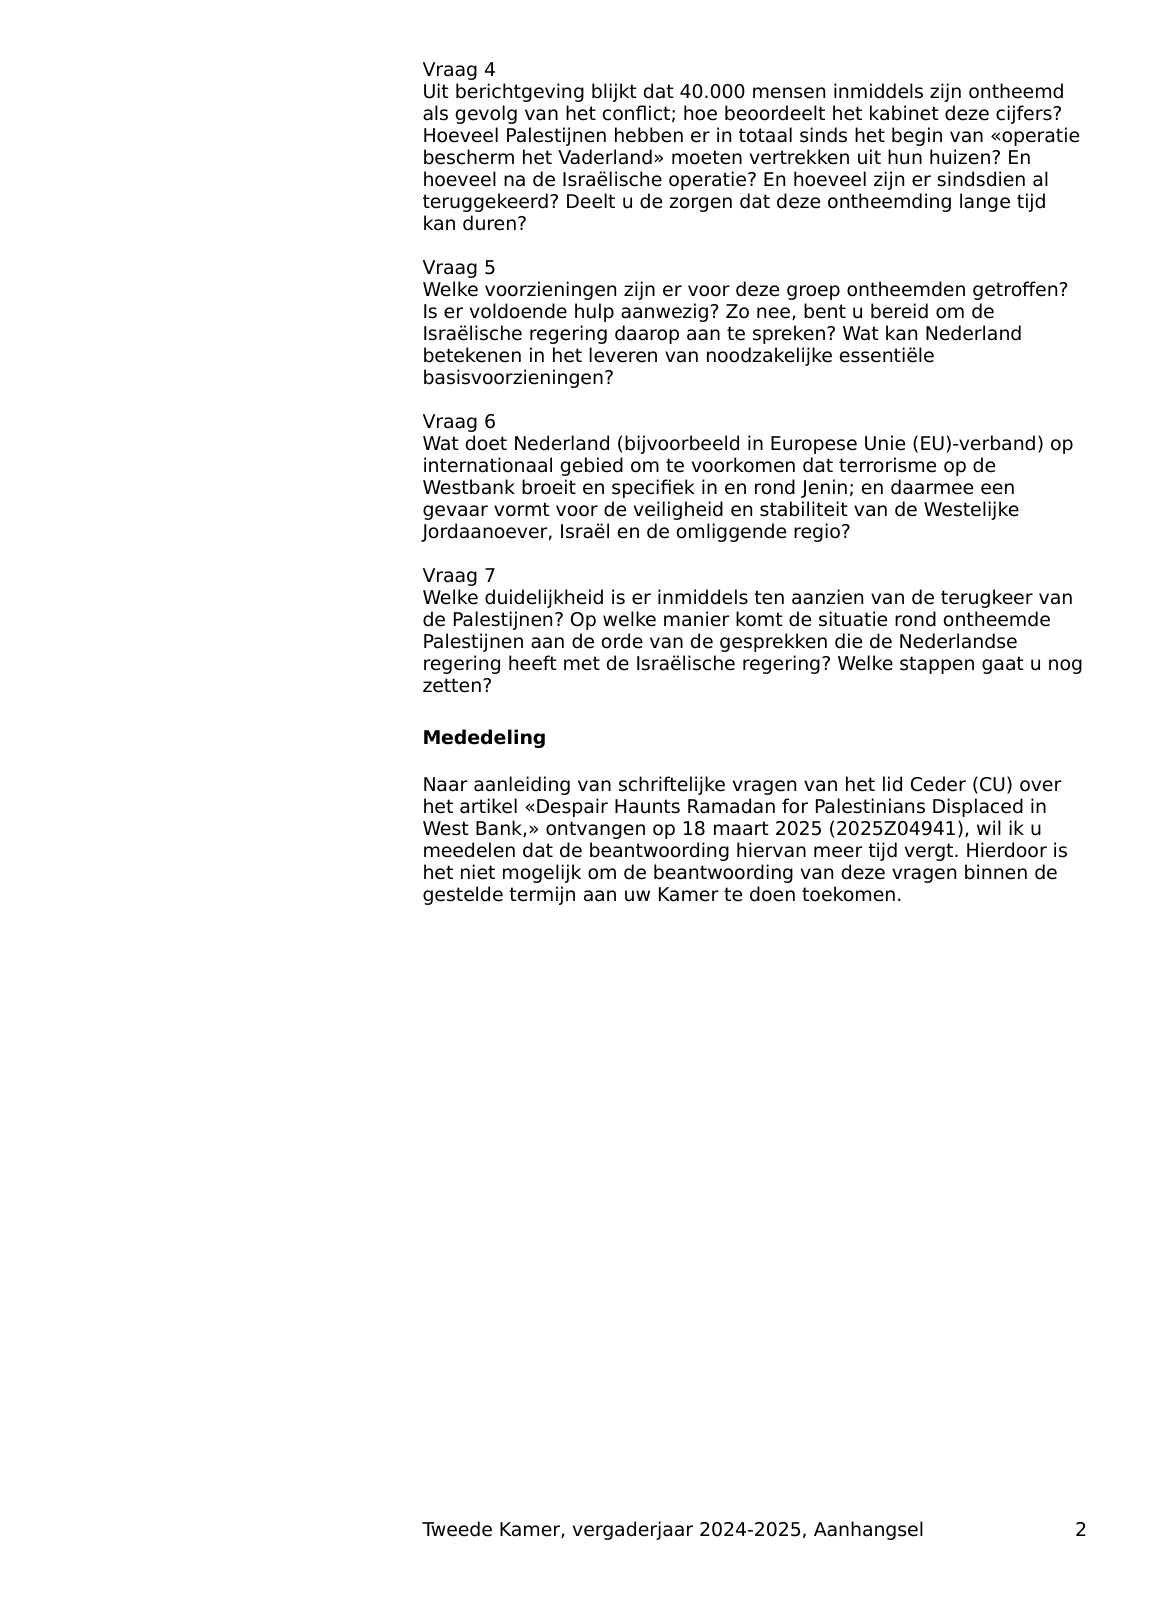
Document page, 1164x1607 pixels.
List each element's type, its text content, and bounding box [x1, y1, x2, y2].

text Vraag 5 [422, 257, 1087, 279]
text Naar aanleiding van schriftelijke vragen van het lid Ceder (CU) over het artikel «Despair Haunts Ramadan for Palestinians Displaced in West Bank,» ontvangen op 18 maart 2025 (2025Z04941), wil ik u meedelen dat de beantwoording hiervan meer tijd vergt. Hierdoor is het niet mogelijk om de beantwoording van deze vragen binnen de gestelde termijn aan uw Kamer te doen toekomen. [422, 774, 1087, 906]
subtitle Mededeling [422, 727, 1087, 749]
text Vraag 6 [422, 411, 1087, 433]
text Welke duidelijkheid is er inmiddels ten aanzien van de terugkeer van de Palestijnen? Op welke manier komt de situatie rond ontheemde Palestijnen aan de orde van de gesprekken die de Nederlandse regering heeft met de Israëlische regering? Welke stappen gaat u nog zetten? [422, 587, 1087, 697]
text Uit berichtgeving blijkt dat 40.000 mensen inmiddels zijn ontheemd als gevolg van het conflict; hoe beoordeelt het kabinet deze cijfers? Hoeveel Palestijnen hebben er in totaal sinds het begin van «operatie bescherm het Vaderland» moeten vertrekken uit hun huizen? En hoeveel na de Israëlische operatie? En hoeveel zijn er sindsdien al teruggekeerd? Deelt u de zorgen dat deze ontheemding lange tijd kan duren? [422, 81, 1087, 235]
text Welke voorzieningen zijn er voor deze groep ontheemden getroffen? Is er voldoende hulp aanwezig? Zo nee, bent u bereid om de Israëlische regering daarop aan te spreken? Wat kan Nederland betekenen in het leveren van noodzakelijke essentiële basisvoorzieningen? [422, 279, 1087, 389]
text Vraag 7 [422, 565, 1087, 587]
text Wat doet Nederland (bijvoorbeeld in Europese Unie (EU)-verband) op internationaal gebied om te voorkomen dat terrorisme op de Westbank broeit en specifiek in en rond Jenin; en daarmee een gevaar vormt voor de veiligheid en stabiliteit van de Westelijke Jordaanoever, Israël en de omliggende regio? [422, 433, 1087, 543]
text Vraag 4 [422, 59, 1087, 81]
